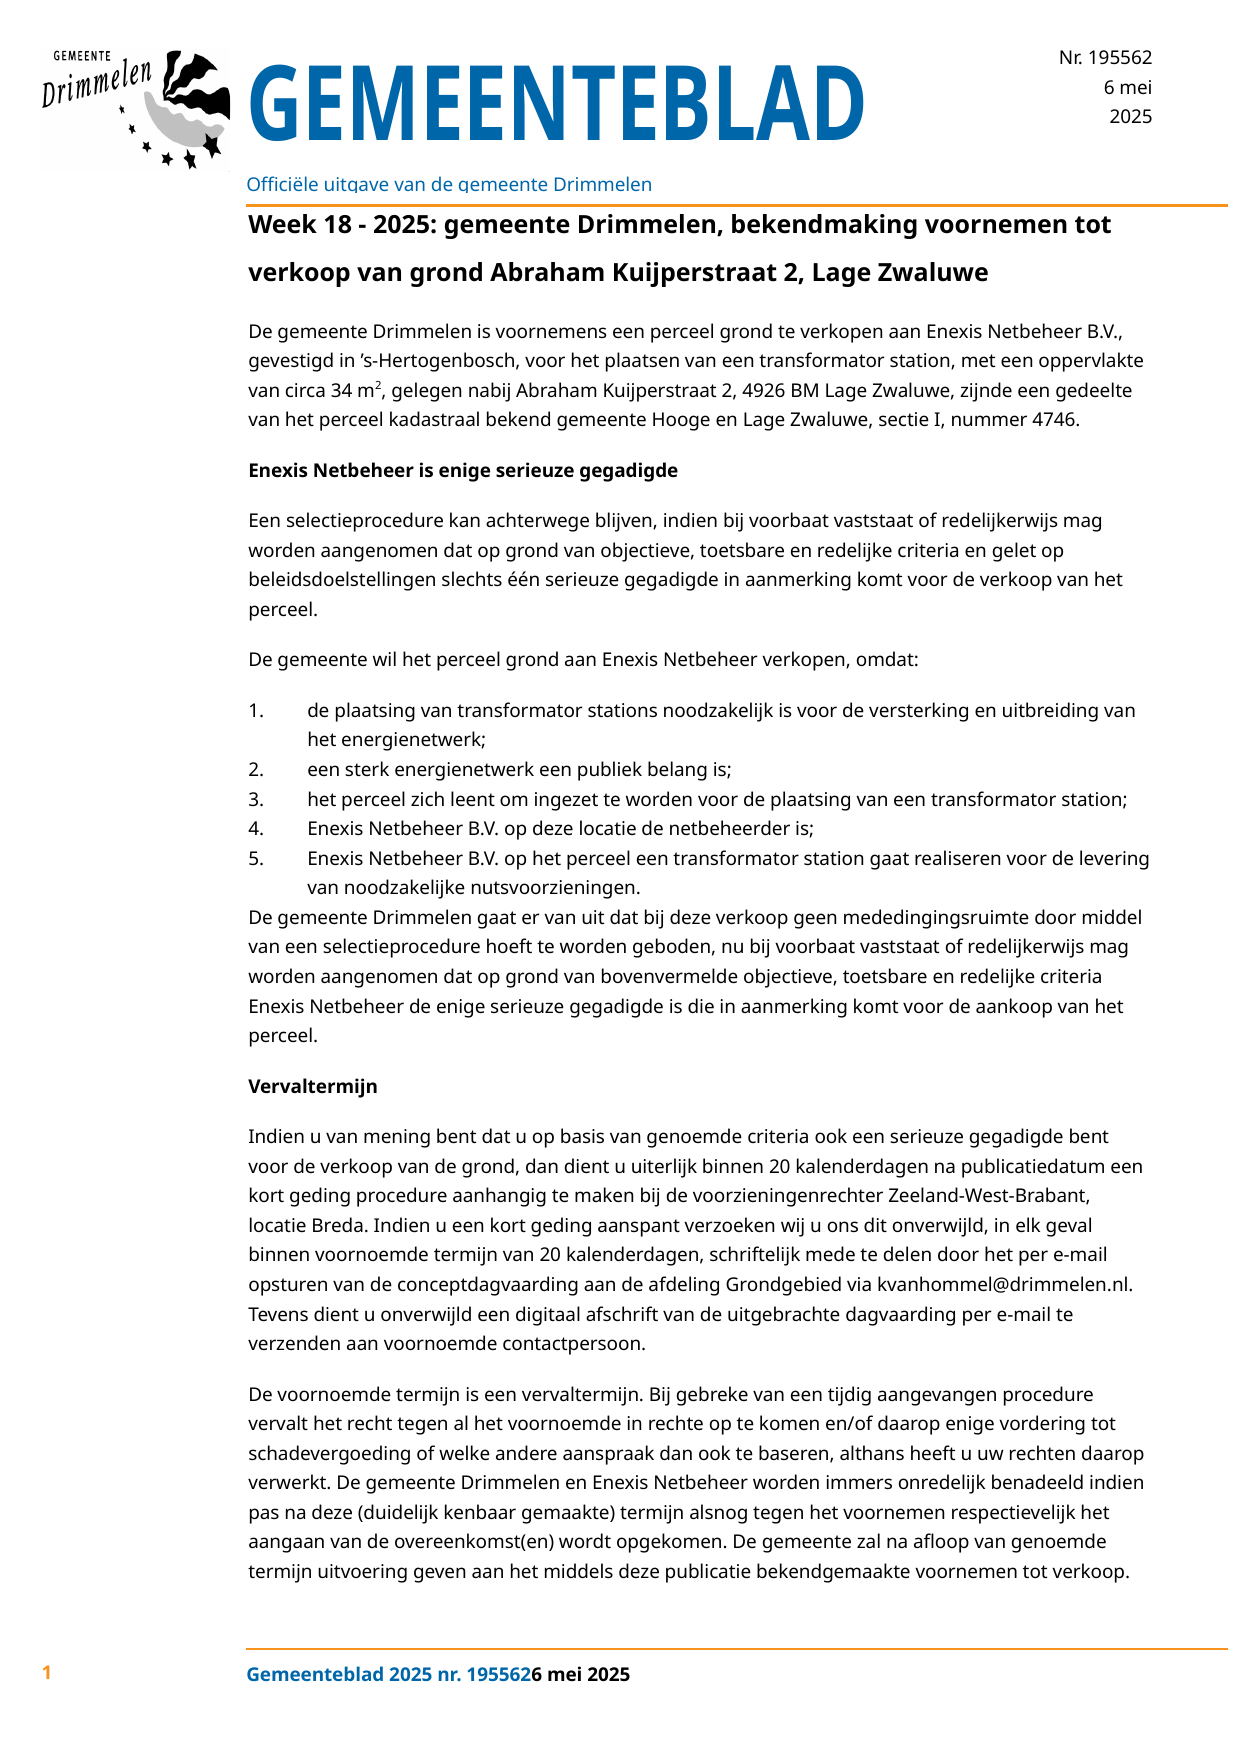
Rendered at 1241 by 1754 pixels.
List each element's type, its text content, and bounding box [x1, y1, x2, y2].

text Week 18 - 2025: gemeente Drimmelen, bekendmaking voornemen tot verkoop van grond Abraham Kuijperstraat 2, Lage Zwaluwe [248, 207, 1152, 288]
text De gemeente Drimmelen gaat er van uit dat bij deze verkoop geen mededingingsruimte door middel van een selectieprocedure hoeft te worden geboden, nu bij voorbaat vaststaat of redelijkerwijs mag worden aangenomen dat op grond van bovenvermelde objectieve, toetsbare en redelijke criteria Enexis Netbeheer de enige serieuze gegadigde is die in aanmerking komt voor de aankoop van het perceel. [248, 904, 1152, 1048]
list een sterk energienetwerk een publiek belang is; [248, 756, 1152, 782]
list het perceel zich leent om ingezet te worden voor de plaatsing van een transformator station; [248, 786, 1152, 812]
text De gemeente wil het perceel grond aan Enexis Netbeheer verkopen, omdat: [248, 647, 1152, 672]
text De gemeente Drimmelen is voornemens een perceel grond te verkopen aan Enexis Netbeheer B.V., gevestigd in ’s-Hertogenbosch, voor het plaatsen van een transformator station, met een oppervlakte van circa 34 m2, gelegen nabij Abraham Kuijperstraat 2, 4926 BM Lage Zwaluwe, zijnde een gedeelte van het perceel kadastraal bekend gemeente Hooge en Lage Zwaluwe, sectie I, nummer 4746. [248, 318, 1152, 432]
text Enexis Netbeheer is enige serieuze gegadigde [248, 457, 1152, 483]
list de plaatsing van transformator stations noodzakelijk is voor de versterking en uitbreiding van het energienetwerk; [248, 697, 1152, 752]
text Vervaltermijn [248, 1073, 1152, 1099]
text Een selectieprocedure kan achterwege blijven, indien bij voorbaat vaststaat of redelijkerwijs mag worden aangenomen dat op grond van objectieve, toetsbare en redelijke criteria en gelet op beleidsdoelstellingen slechts één serieuze gegadigde in aanmerking komt voor de verkoop van het perceel. [248, 507, 1152, 622]
text Indien u van mening bent dat u op basis van genoemde criteria ook een serieuze gegadigde bent voor de verkoop van de grond, dan dient u uiterlijk binnen 20 kalenderdagen na publicatiedatum een kort geding procedure aanhangig te maken bij de voorzieningenrechter Zeeland-West-Brabant, locatie Breda. Indien u een kort geding aanspant verzoeken wij u ons dit onverwijld, in elk geval binnen voornoemde termijn van 20 kalenderdagen, schriftelijk mede te delen door het per e-mail opsturen van de conceptdagvaarding aan de afdeling Grondgebied via kvanhommel@drimmelen.nl. Tevens dient u onverwijld een digitaal afschrift van de uitgebrachte dagvaarding per e-mail te verzenden aan voornoemde contactpersoon. [248, 1123, 1152, 1356]
text De voornoemde termijn is een vervaltermijn. Bij gebreke van een tijdig aangevangen procedure vervalt het recht tegen al het voornoemde in rechte op te komen en/of daarop enige vordering tot schadevergoeding of welke andere aanspraak dan ook te baseren, althans heeft u uw rechten daarop verwerkt. De gemeente Drimmelen en Enexis Netbeheer worden immers onredelijk benadeeld indien pas na deze (duidelijk kenbaar gemaakte) termijn alsnog tegen het voornemen respectievelijk het aangaan van de overeenkomst(en) wordt opgekomen. De gemeente zal na afloop van genoemde termijn uitvoering geven aan het middels deze publicatie bekendgemaakte voornemen tot verkoop. [248, 1381, 1152, 1584]
list Enexis Netbeheer B.V. op deze locatie de netbeheerder is; [248, 815, 1152, 841]
picture [41, 47, 231, 172]
list Enexis Netbeheer B.V. op het perceel een transformator station gaat realiseren voor de levering van noodzakelijke nutsvoorzieningen. [248, 845, 1152, 900]
